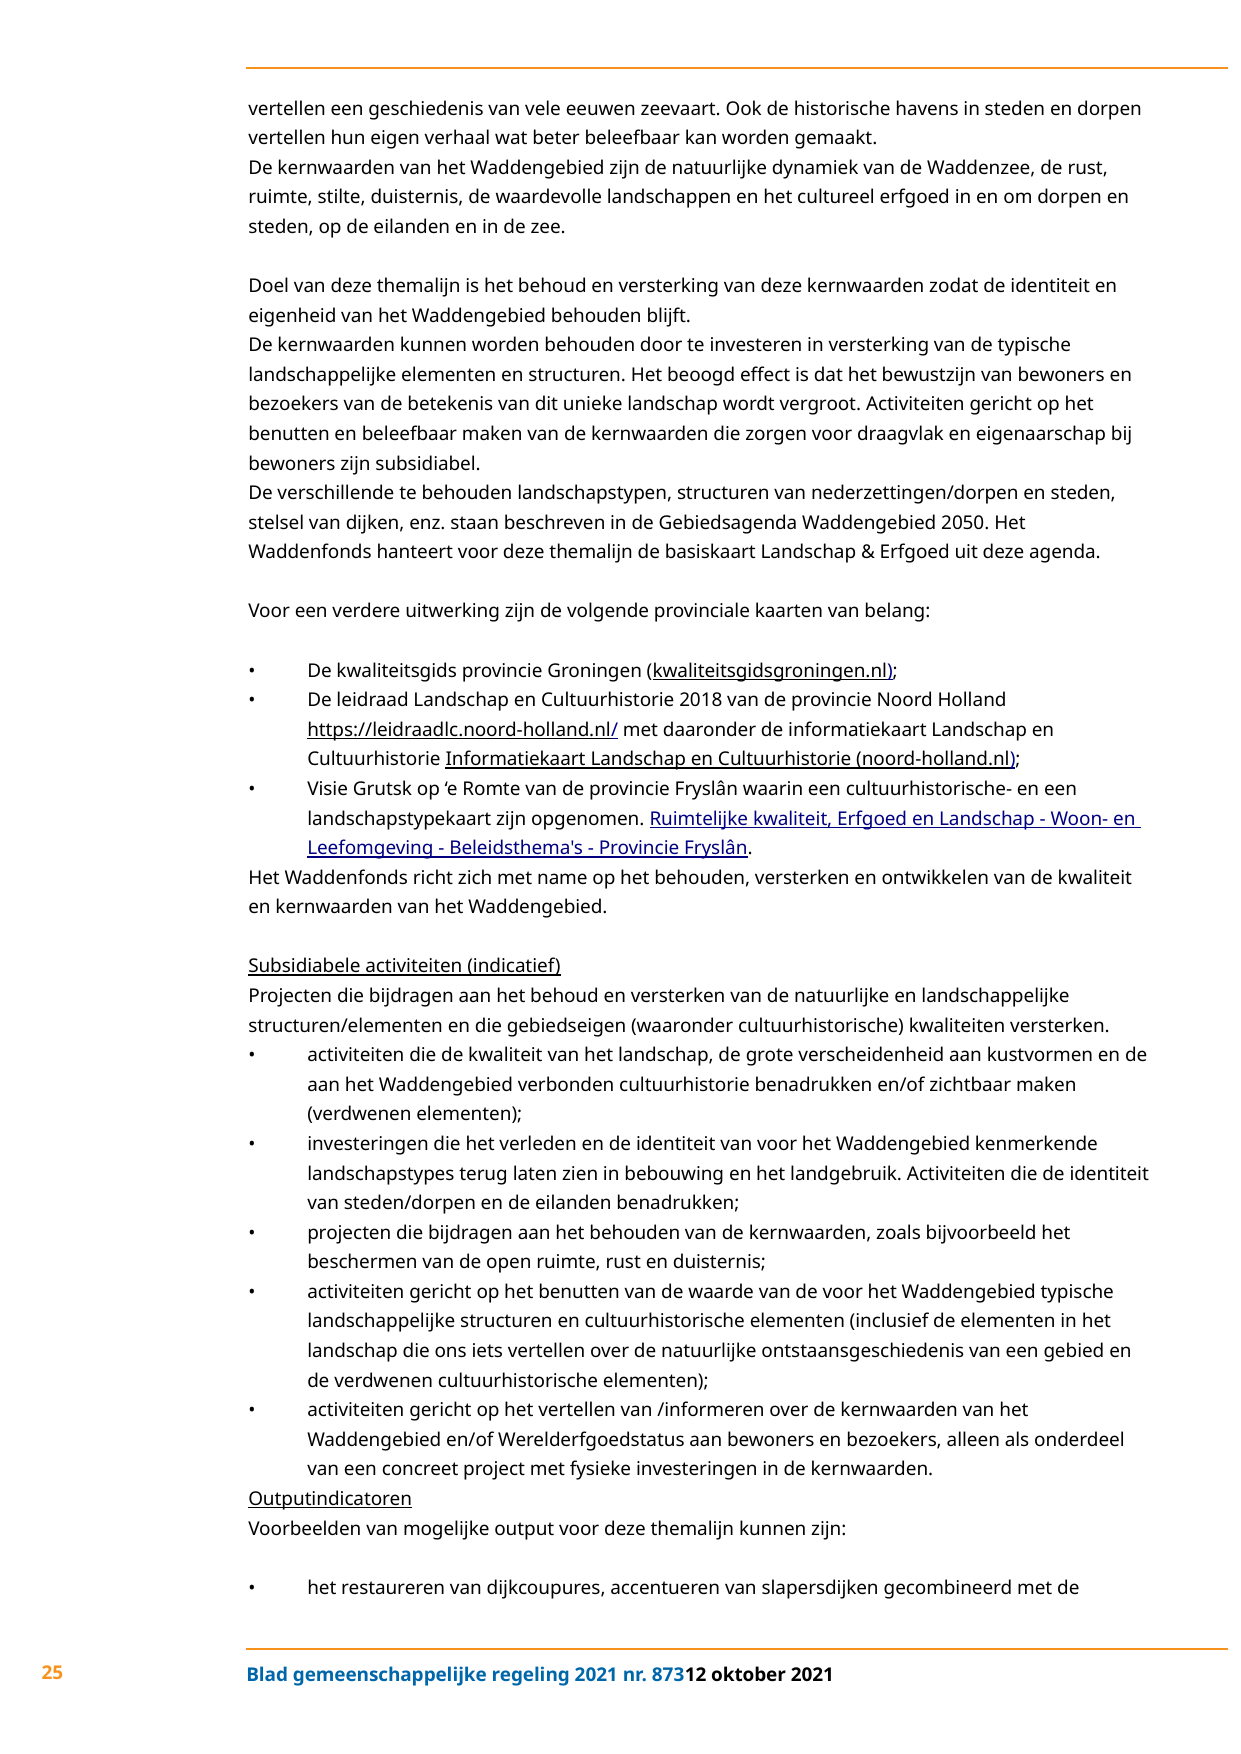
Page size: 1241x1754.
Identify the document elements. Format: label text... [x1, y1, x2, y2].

text Outputindicatoren [248, 1485, 1152, 1511]
picture [41, 47, 231, 172]
list activiteiten die de kwaliteit van het landschap, de grote verscheidenheid aan kustvormen en de aan het Waddengebied verbonden cultuurhistorie benadrukken en/of zichtbaar maken (verdwenen elementen); [248, 1041, 1152, 1126]
text Voorbeelden van mogelijke output voor deze themalijn kunnen zijn: [248, 1515, 1152, 1541]
list het restaureren van dijkcoupures, accentueren van slapersdijken gecombineerd met de [248, 1574, 1152, 1600]
text Doel van deze themalijn is het behoud en versterking van deze kernwaarden zodat de identiteit en eigenheid van het Waddengebied behouden blijft. [248, 272, 1152, 328]
list activiteiten gericht op het benutten van de waarde van de voor het Waddengebied typische landschappelijke structuren en cultuurhistorische elementen (inclusief de elementen in het landschap die ons iets vertellen over de natuurlijke ontstaansgeschiedenis van een gebied en de verdwenen cultuurhistorische elementen); [248, 1278, 1152, 1393]
list projecten die bijdragen aan het behouden van de kernwaarden, zoals bijvoorbeeld het beschermen van de open ruimte, rust en duisternis; [248, 1219, 1152, 1274]
list activiteiten gericht op het vertellen van /informeren over de kernwaarden van het Waddengebied en/of Werelderfgoedstatus aan bewoners en bezoekers, alleen als onderdeel van een concreet project met fysieke investeringen in de kernwaarden. [248, 1396, 1152, 1481]
list De kwaliteitsgids provincie Groningen (kwaliteitsgidsgroningen.nl); [248, 657, 1152, 683]
text Voor een verdere uitwerking zijn de volgende provinciale kaarten van belang: [248, 598, 1152, 623]
text vertellen een geschiedenis van vele eeuwen zeevaart. Ook de historische havens in steden en dorpen vertellen hun eigen verhaal wat beter beleefbaar kan worden gemaakt. [248, 95, 1152, 150]
text Subsidiabele activiteiten (indicatief) [248, 953, 1152, 978]
list Visie Grutsk op ‘e Romte van de provincie Fryslân waarin een cultuurhistorische- en een landschapstypekaart zijn opgenomen. Ruimtelijke kwaliteit, Erfgoed en Landschap - Woon- en Leefomgeving - Beleidsthema's - Provincie Fryslân. [248, 775, 1152, 860]
list investeringen die het verleden en de identiteit van voor het Waddengebied kenmerkende landschapstypes terug laten zien in bebouwing en het landgebruik. Activiteiten die de identiteit van steden/dorpen en de eilanden benadrukken; [248, 1130, 1152, 1215]
text De kernwaarden van het Waddengebied zijn de natuurlijke dynamiek van de Waddenzee, de rust, ruimte, stilte, duisternis, de waardevolle landschappen en het cultureel erfgoed in en om dorpen en steden, op de eilanden en in de zee. [248, 154, 1152, 239]
text Projecten die bijdragen aan het behoud en versterken van de natuurlijke en landschappelijke structuren/elementen en die gebiedseigen (waaronder cultuurhistorische) kwaliteiten versterken. [248, 982, 1152, 1038]
text De kernwaarden kunnen worden behouden door te investeren in versterking van de typische landschappelijke elementen en structuren. Het beoogd effect is dat het bewustzijn van bewoners en bezoekers van de betekenis van dit unieke landschap wordt vergroot. Activiteiten gericht op het benutten en beleefbaar maken van de kernwaarden die zorgen voor draagvlak en eigenaarschap bij bewoners zijn subsidiabel. [248, 331, 1152, 476]
text Het Waddenfonds richt zich met name op het behouden, versterken en ontwikkelen van de kwaliteit en kernwaarden van het Waddengebied. [248, 864, 1152, 919]
list De leidraad Landschap en Cultuurhistorie 2018 van de provincie Noord Holland https://leidraadlc.noord-holland.nl/ met daaronder de informatiekaart Landschap en Cultuurhistorie Informatiekaart Landschap en Cultuurhistorie (noord-holland.nl); [248, 686, 1152, 771]
text De verschillende te behouden landschapstypen, structuren van nederzettingen/dorpen en steden, stelsel van dijken, enz. staan beschreven in de Gebiedsagenda Waddengebied 2050. Het Waddenfonds hanteert voor deze themalijn de basiskaart Landschap & Erfgoed uit deze agenda. [248, 479, 1152, 564]
